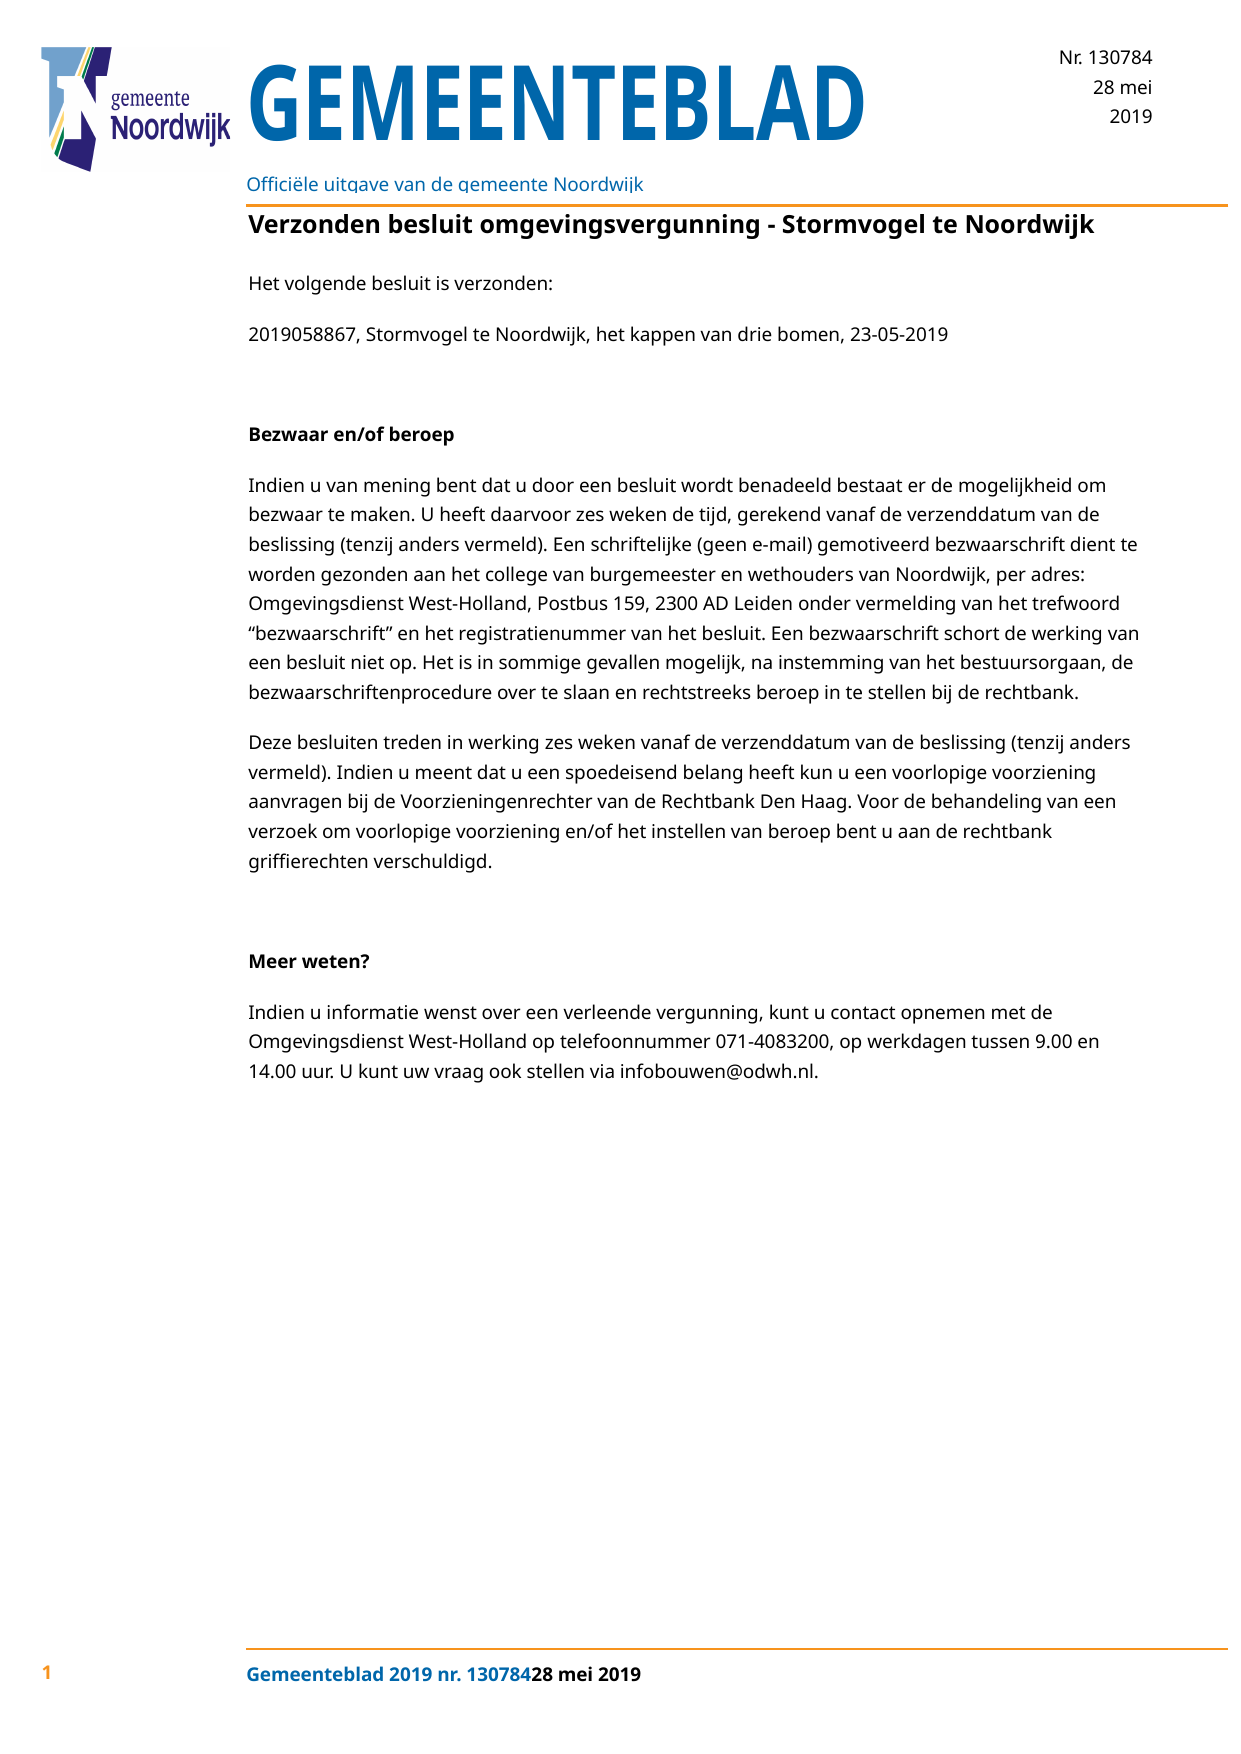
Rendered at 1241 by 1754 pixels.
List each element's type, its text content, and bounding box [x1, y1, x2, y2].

text Indien u informatie wenst over een verleende vergunning, kunt u contact opnemen met de Omgevingsdienst West-Holland op telefoonnummer 071-4083200, op werkdagen tussen 9.00 en 14.00 uur. U kunt uw vraag ook stellen via infobouwen@odwh.nl. [248, 999, 1152, 1084]
text Verzonden besluit omgevingsvergunning - Stormvogel te Noordwijk [248, 207, 1152, 241]
text Deze besluiten treden in werking zes weken vanaf de verzenddatum van de beslissing (tenzij anders vermeld). Indien u meent dat u een spoedeisend belang heeft kun u een voorlopige voorziening aanvragen bij de Voorzieningenrechter van de Rechtbank Den Haag. Voor de behandeling van een verzoek om voorlopige voorziening en/of het instellen van beroep bent u aan de rechtbank griffierechten verschuldigd. [248, 729, 1152, 873]
text Meer weten? [248, 949, 1152, 974]
text Het volgende besluit is verzonden: [248, 270, 1152, 296]
picture [41, 47, 231, 172]
text Bezwaar en/of beroep [248, 422, 1152, 447]
text 2019058867, Stormvogel te Noordwijk, het kappen van drie bomen, 23-05-2019 [248, 321, 1152, 346]
text Indien u van mening bent dat u door een besluit wordt benadeeld bestaat er de mogelijkheid om bezwaar te maken. U heeft daarvoor zes weken de tijd, gerekend vanaf de verzenddatum van de beslissing (tenzij anders vermeld). Een schriftelijke (geen e-mail) gemotiveerd bezwaarschrift dient te worden gezonden aan het college van burgemeester en wethouders van Noordwijk, per adres: Omgevingsdienst West-Holland, Postbus 159, 2300 AD Leiden onder vermelding van het trefwoord “bezwaarschrift” en het registratienummer van het besluit. Een bezwaarschrift schort de werking van een besluit niet op. Het is in sommige gevallen mogelijk, na instemming van het bestuursorgaan, de bezwaarschriftenprocedure over te slaan en rechtstreeks beroep in te stellen bij de rechtbank. [248, 472, 1152, 705]
